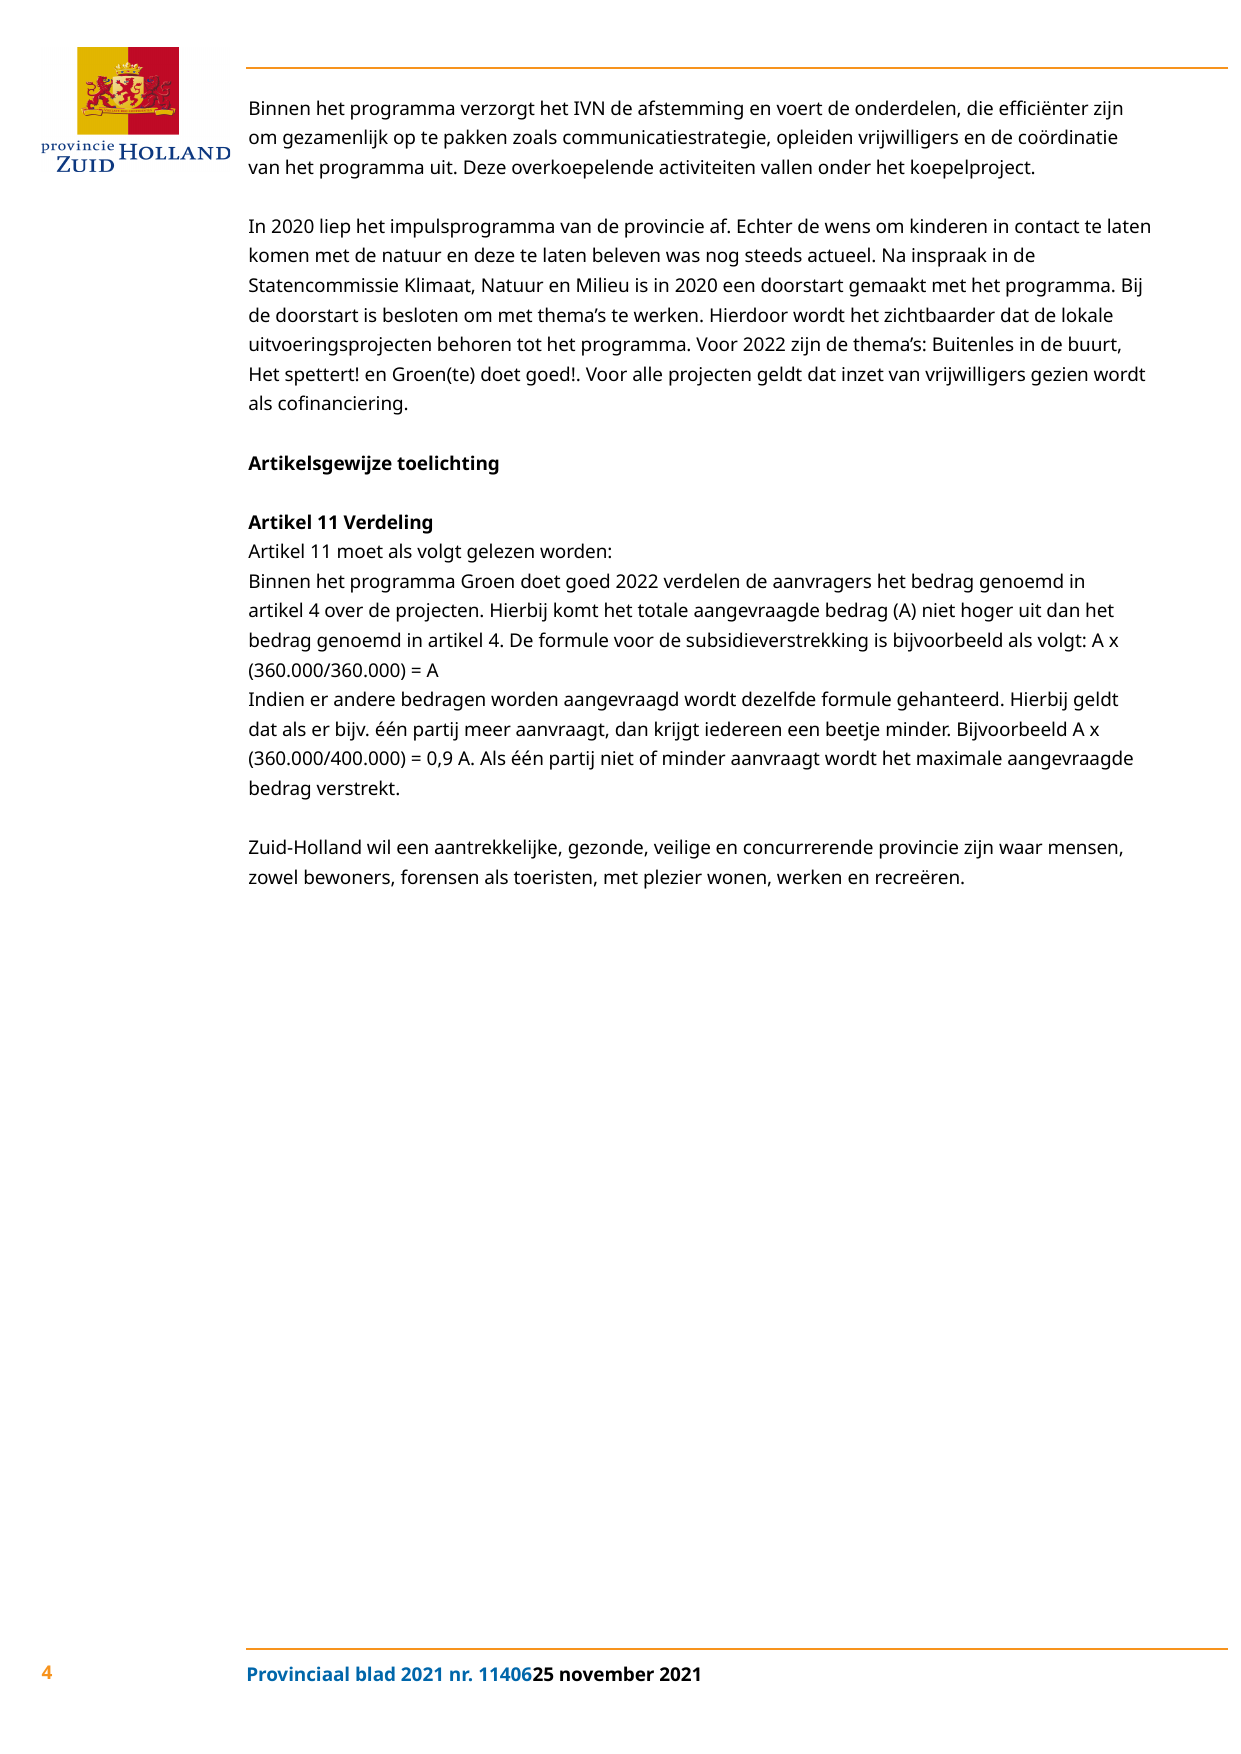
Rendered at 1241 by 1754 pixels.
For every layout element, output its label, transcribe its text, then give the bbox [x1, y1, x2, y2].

text Artikel 11 moet als volgt gelezen worden: [248, 538, 1152, 564]
text Indien er andere bedragen worden aangevraagd wordt dezelfde formule gehanteerd. Hierbij geldt dat als er bijv. één partij meer aanvraagt, dan krijgt iedereen een beetje minder. Bijvoorbeeld A x (360.000/400.000) = 0,9 A. Als één partij niet of minder aanvraagt wordt het maximale aangevraagde bedrag verstrekt. [248, 686, 1152, 801]
text Binnen het programma verzorgt het IVN de afstemming en voert de onderdelen, die efficiënter zijn om gezamenlijk op te pakken zoals communicatiestrategie, opleiden vrijwilligers en de coördinatie van het programma uit. Deze overkoepelende activiteiten vallen onder het koepelproject. [248, 95, 1152, 180]
picture [41, 47, 231, 172]
text In 2020 liep het impulsprogramma van de provincie af. Echter de wens om kinderen in contact te laten komen met de natuur en deze te laten beleven was nog steeds actueel. Na inspraak in de Statencommissie Klimaat, Natuur en Milieu is in 2020 een doorstart gemaakt met het programma. Bij de doorstart is besloten om met thema’s te werken. Hierdoor wordt het zichtbaarder dat de lokale uitvoeringsprojecten behoren tot het programma. Voor 2022 zijn de thema’s: Buitenles in de buurt, Het spettert! en Groen(te) doet goed!. Voor alle projecten geldt dat inzet van vrijwilligers gezien wordt als cofinanciering. [248, 213, 1152, 416]
text Binnen het programma Groen doet goed 2022 verdelen de aanvragers het bedrag genoemd in artikel 4 over de projecten. Hierbij komt het totale aangevraagde bedrag (A) niet hoger uit dan het bedrag genoemd in artikel 4. De formule voor de subsidieverstrekking is bijvoorbeeld als volgt: A x (360.000/360.000) = A [248, 568, 1152, 683]
text Artikel 11 Verdeling [248, 509, 1152, 535]
text Zuid-Holland wil een aantrekkelijke, gezonde, veilige en concurrerende provincie zijn waar mensen, zowel bewoners, forensen als toeristen, met plezier wonen, werken en recreëren. [248, 834, 1152, 890]
text Artikelsgewijze toelichting [248, 450, 1152, 476]
